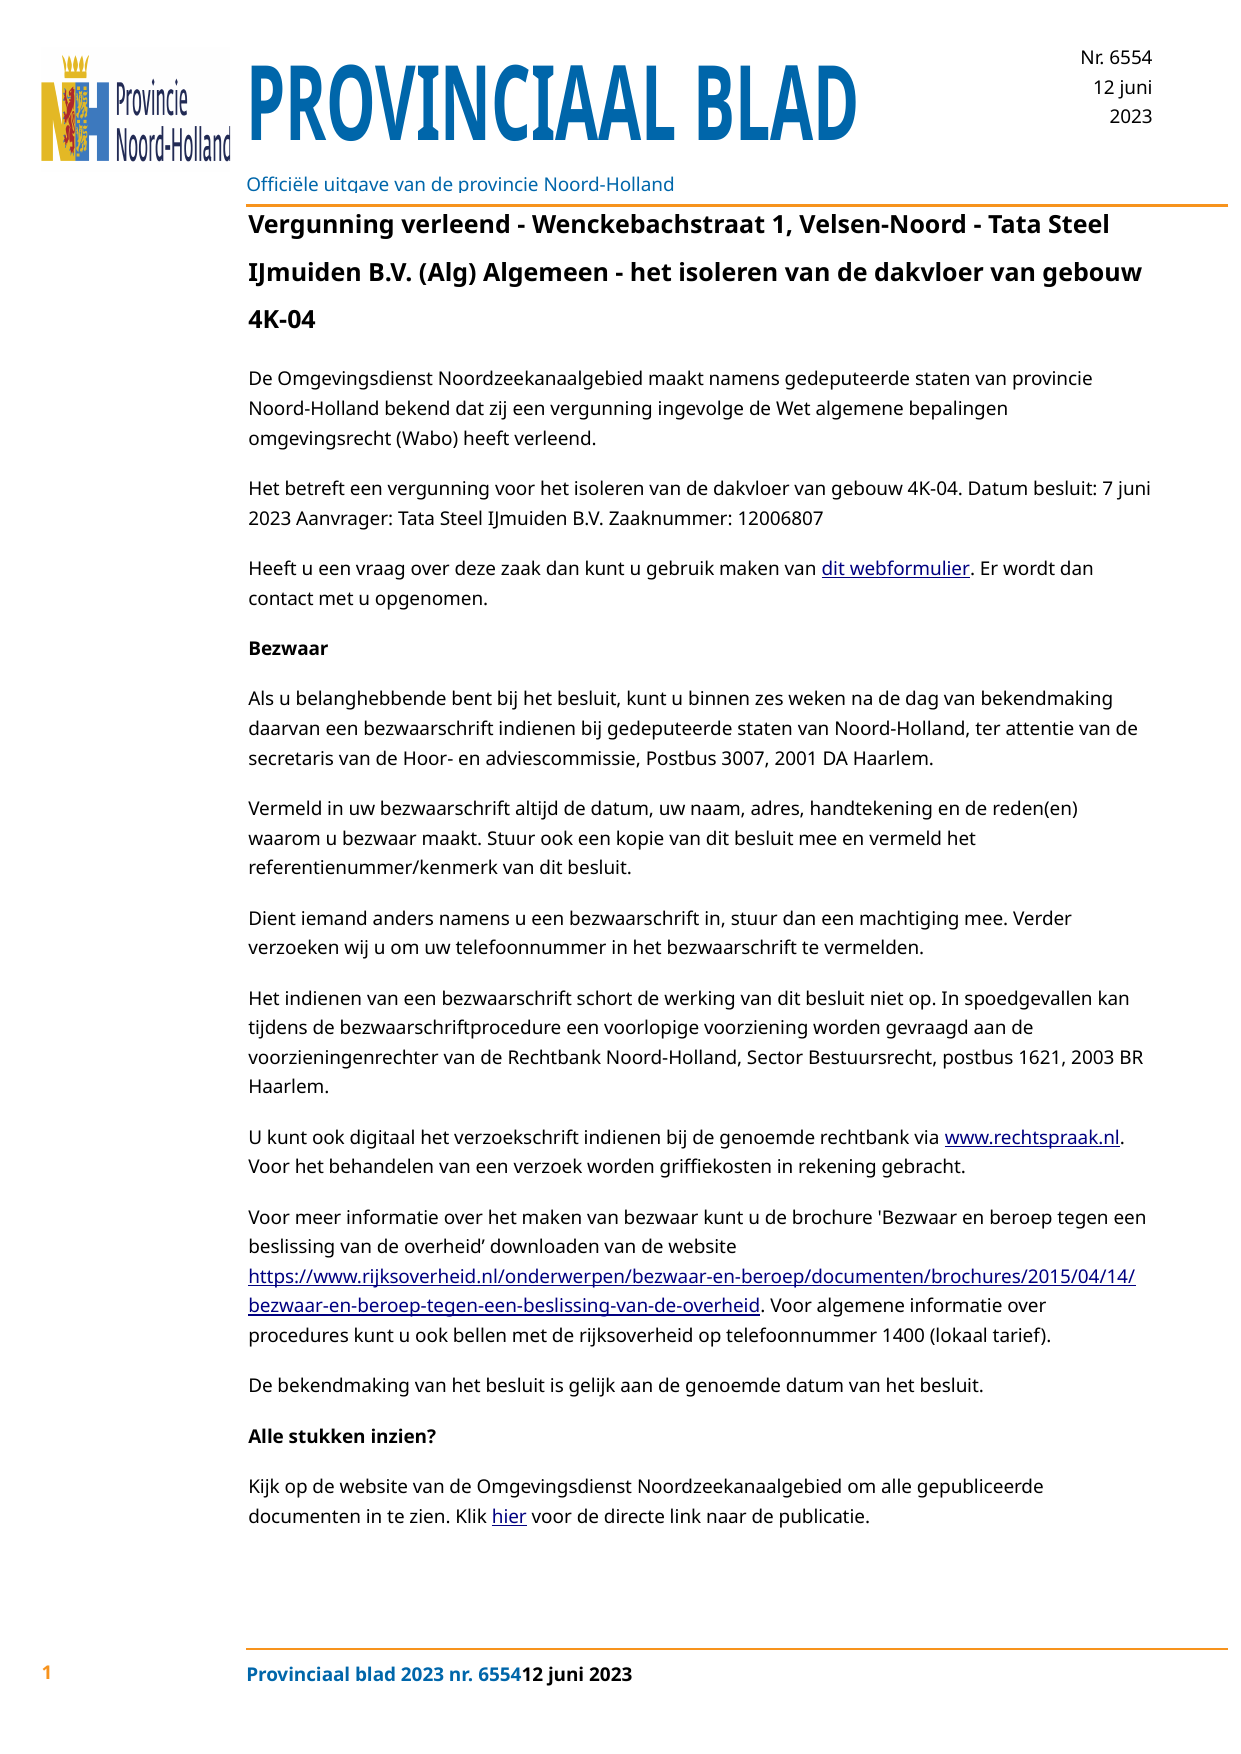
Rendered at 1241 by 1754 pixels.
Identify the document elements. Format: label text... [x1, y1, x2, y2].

text Het betreft een vergunning voor het isoleren van de dakvloer van gebouw 4K-04. Datum besluit: 7 juni 2023 Aanvrager: Tata Steel IJmuiden B.V. Zaaknummer: 12006807 [248, 475, 1152, 530]
text Alle stukken inzien? [248, 1423, 1152, 1449]
text Vermeld in uw bezwaarschrift altijd de datum, uw naam, adres, handtekening en de reden(en) waarom u bezwaar maakt. Stuur ook een kopie van dit besluit mee en vermeld het referentienummer/kenmerk van dit besluit. [248, 795, 1152, 880]
text Bezwaar [248, 635, 1152, 661]
text De bekendmaking van het besluit is gelijk aan de genoemde datum van het besluit. [248, 1373, 1152, 1398]
text Het indienen van een bezwaarschrift schort de werking van dit besluit niet op. In spoedgevallen kan tijdens de bezwaarschriftprocedure een voorlopige voorziening worden gevraagd aan de voorzieningenrechter van de Rechtbank Noord-Holland, Sector Bestuursrecht, postbus 1621, 2003 BR Haarlem. [248, 985, 1152, 1099]
text Voor meer informatie over het maken van bezwaar kunt u de brochure 'Bezwaar en beroep tegen een beslissing van de overheid’ downloaden van de website https://www.rijksoverheid.nl/onderwerpen/bezwaar-en-beroep/documenten/brochures/2015/04/14/bezwaar-en-beroep-tegen-een-beslissing-van-de-overheid. Voor algemene informatie over procedures kunt u ook bellen met de rijksoverheid op telefoonnummer 1400 (lokaal tarief). [248, 1204, 1152, 1348]
text Als u belanghebbende bent bij het besluit, kunt u binnen zes weken na de dag van bekendmaking daarvan een bezwaarschrift indienen bij gedeputeerde staten van Noord-Holland, ter attentie van de secretaris van de Hoor- en adviescommissie, Postbus 3007, 2001 DA Haarlem. [248, 686, 1152, 770]
text De Omgevingsdienst Noordzeekanaalgebied maakt namens gedeputeerde staten van provincie Noord-Holland bekend dat zij een vergunning ingevolge de Wet algemene bepalingen omgevingsrecht (Wabo) heeft verleend. [248, 366, 1152, 450]
text Kijk op de website van de Omgevingsdienst Noordzeekanaalgebied om alle gepubliceerde documenten in te zien. Klik hier voor de directe link naar de publicatie. [248, 1473, 1152, 1529]
text Heeft u een vraag over deze zaak dan kunt u gebruik maken van dit webformulier. Er wordt dan contact met u opgenomen. [248, 555, 1152, 610]
text Dient iemand anders namens u een bezwaarschrift in, stuur dan een machtiging mee. Verder verzoeken wij u om uw telefoonnummer in het bezwaarschrift te vermelden. [248, 905, 1152, 960]
text Vergunning verleend - Wenckebachstraat 1, Velsen-Noord - Tata Steel IJmuiden B.V. (Alg) Algemeen - het isoleren van de dakvloer van gebouw 4K-04 [248, 207, 1152, 336]
picture [41, 47, 231, 172]
text U kunt ook digitaal het verzoekschrift indienen bij de genoemde rechtbank via www.rechtspraak.nl. Voor het behandelen van een verzoek worden griffiekosten in rekening gebracht. [248, 1124, 1152, 1179]
